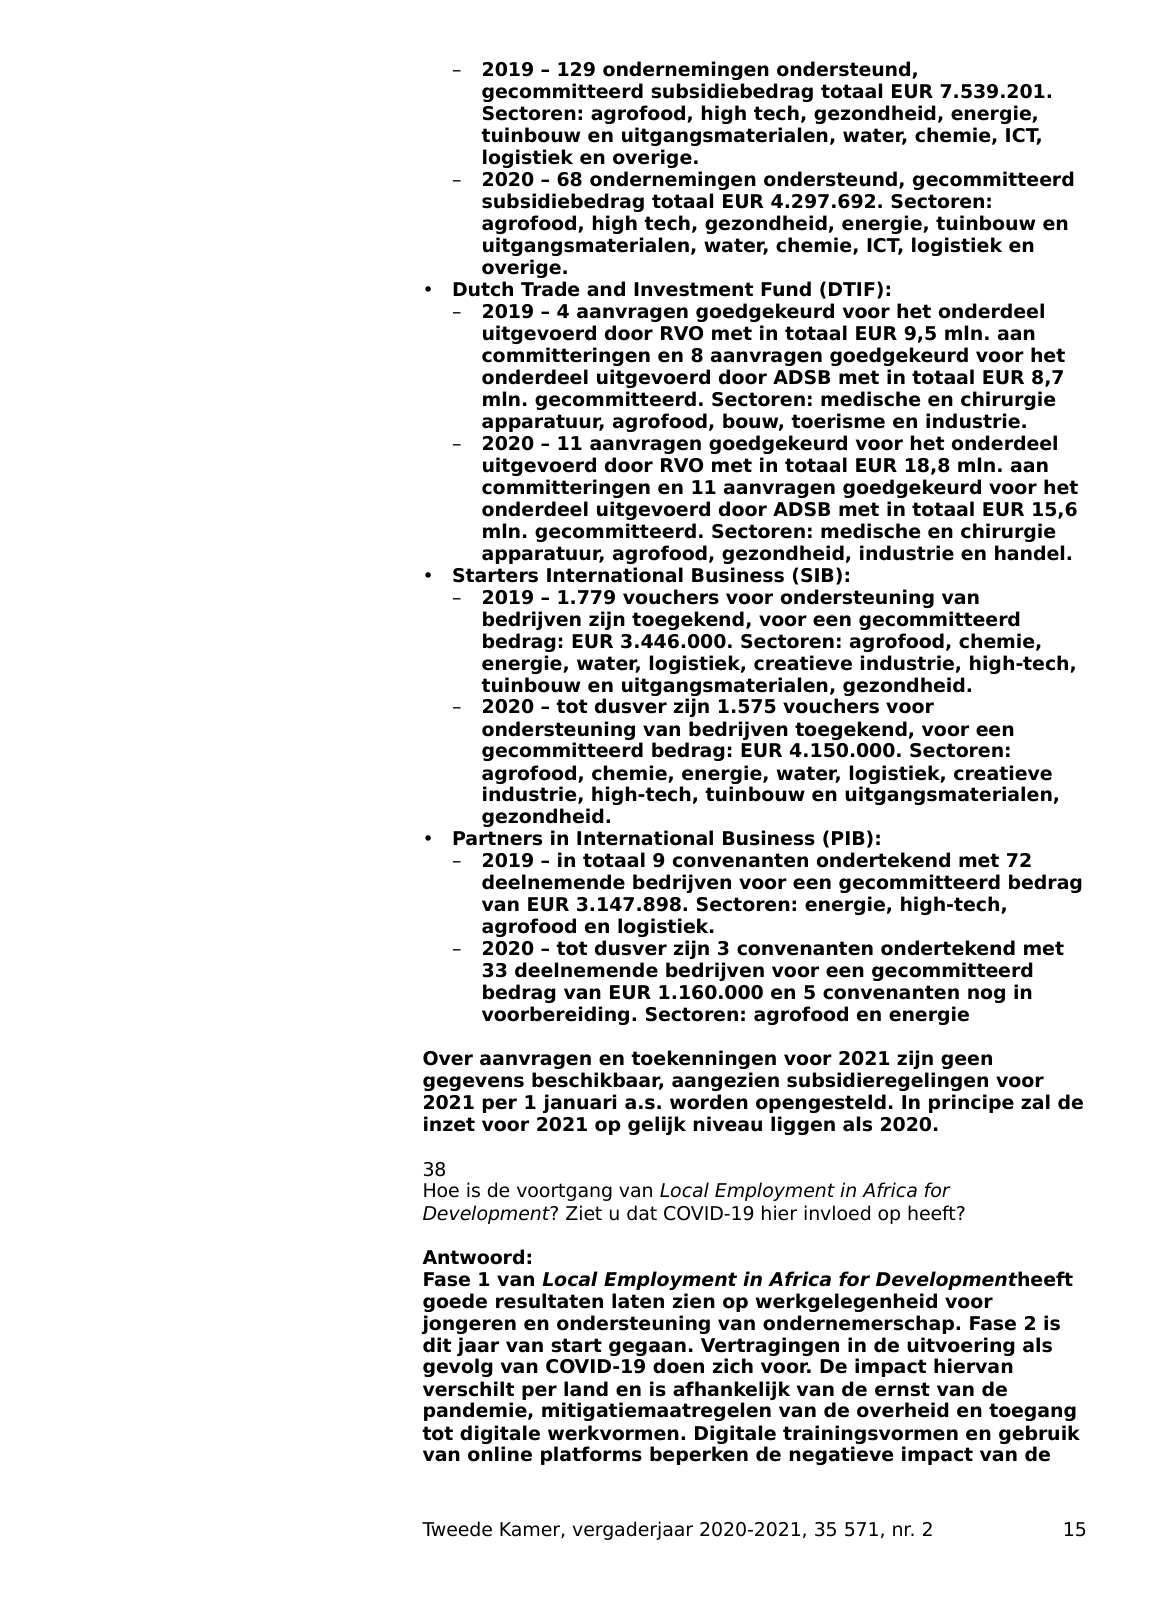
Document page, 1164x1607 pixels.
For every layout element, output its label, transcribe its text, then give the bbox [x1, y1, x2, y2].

text 38 [422, 1158, 1087, 1180]
text • Partners in International Business (PIB): [422, 828, 1087, 850]
text – 2020 – tot dusver zijn 3 convenanten ondertekend met 33 deelnemende bedrijven voor een gecommitteerd bedrag van EUR 1.160.000 en 5 convenanten nog in voorbereiding. Sectoren: agrofood en energie [452, 938, 1087, 1026]
text – 2020 – 11 aanvragen goedgekeurd voor het onderdeel uitgevoerd door RVO met in totaal EUR 18,8 mln. aan committeringen en 11 aanvragen goedgekeurd voor het onderdeel uitgevoerd door ADSB met in totaal EUR 15,6 mln. gecommitteerd. Sectoren: medische en chirurgie apparatuur, agrofood, gezondheid, industrie en handel. [452, 433, 1087, 564]
text – 2019 – 1.779 vouchers voor ondersteuning van bedrijven zijn toegekend, voor een gecommitteerd bedrag: EUR 3.446.000. Sectoren: agrofood, chemie, energie, water, logistiek, creatieve industrie, high-tech, tuinbouw en uitgangsmaterialen, gezondheid. [452, 587, 1087, 696]
text – 2019 – 129 ondernemingen ondersteund, gecommitteerd subsidiebedrag totaal EUR 7.539.201. Sectoren: agrofood, high tech, gezondheid, energie, tuinbouw en uitgangsmaterialen, water, chemie, ICT, logistiek en overige. [452, 59, 1087, 169]
text Over aanvragen en toekenningen voor 2021 zijn geen gegevens beschikbaar, aangezien subsidieregelingen voor 2021 per 1 januari a.s. worden opengesteld. In principe zal de inzet voor 2021 op gelijk niveau liggen als 2020. [422, 1048, 1087, 1136]
text – 2020 – 68 ondernemingen ondersteund, gecommitteerd subsidiebedrag totaal EUR 4.297.692. Sectoren: agrofood, high tech, gezondheid, energie, tuinbouw en uitgangsmaterialen, water, chemie, ICT, logistiek en overige. [452, 169, 1087, 279]
text Fase 1 van Local Employment in Africa for Developmentheeft goede resultaten laten zien op werkgelegenheid voor jongeren en ondersteuning van ondernemerschap. Fase 2 is dit jaar van start gegaan. Vertragingen in de uitvoering als gevolg van COVID-19 doen zich voor. De impact hiervan verschilt per land en is afhankelijk van de ernst van de pandemie, mitigatiemaatregelen van de overheid en toegang tot digitale werkvormen. Digitale trainingsvormen en gebruik van online platforms beperken de negatieve impact van de [422, 1268, 1087, 1466]
text – 2020 – tot dusver zijn 1.575 vouchers voor ondersteuning van bedrijven toegekend, voor een gecommitteerd bedrag: EUR 4.150.000. Sectoren: agrofood, chemie, energie, water, logistiek, creatieve industrie, high-tech, tuinbouw en uitgangsmaterialen, gezondheid. [452, 696, 1087, 828]
text • Dutch Trade and Investment Fund (DTIF): [422, 279, 1087, 301]
text • Starters International Business (SIB): [422, 564, 1087, 587]
text – 2019 – in totaal 9 convenanten ondertekend met 72 deelnemende bedrijven voor een gecommitteerd bedrag van EUR 3.147.898. Sectoren: energie, high-tech, agrofood en logistiek. [452, 850, 1087, 938]
text – 2019 – 4 aanvragen goedgekeurd voor het onderdeel uitgevoerd door RVO met in totaal EUR 9,5 mln. aan committeringen en 8 aanvragen goedgekeurd voor het onderdeel uitgevoerd door ADSB met in totaal EUR 8,7 mln. gecommitteerd. Sectoren: medische en chirurgie apparatuur, agrofood, bouw, toerisme en industrie. [452, 301, 1087, 433]
text Hoe is de voortgang van Local Employment in Africa for Development? Ziet u dat COVID-19 hier invloed op heeft? [422, 1180, 1087, 1224]
text Antwoord: [422, 1247, 1087, 1268]
